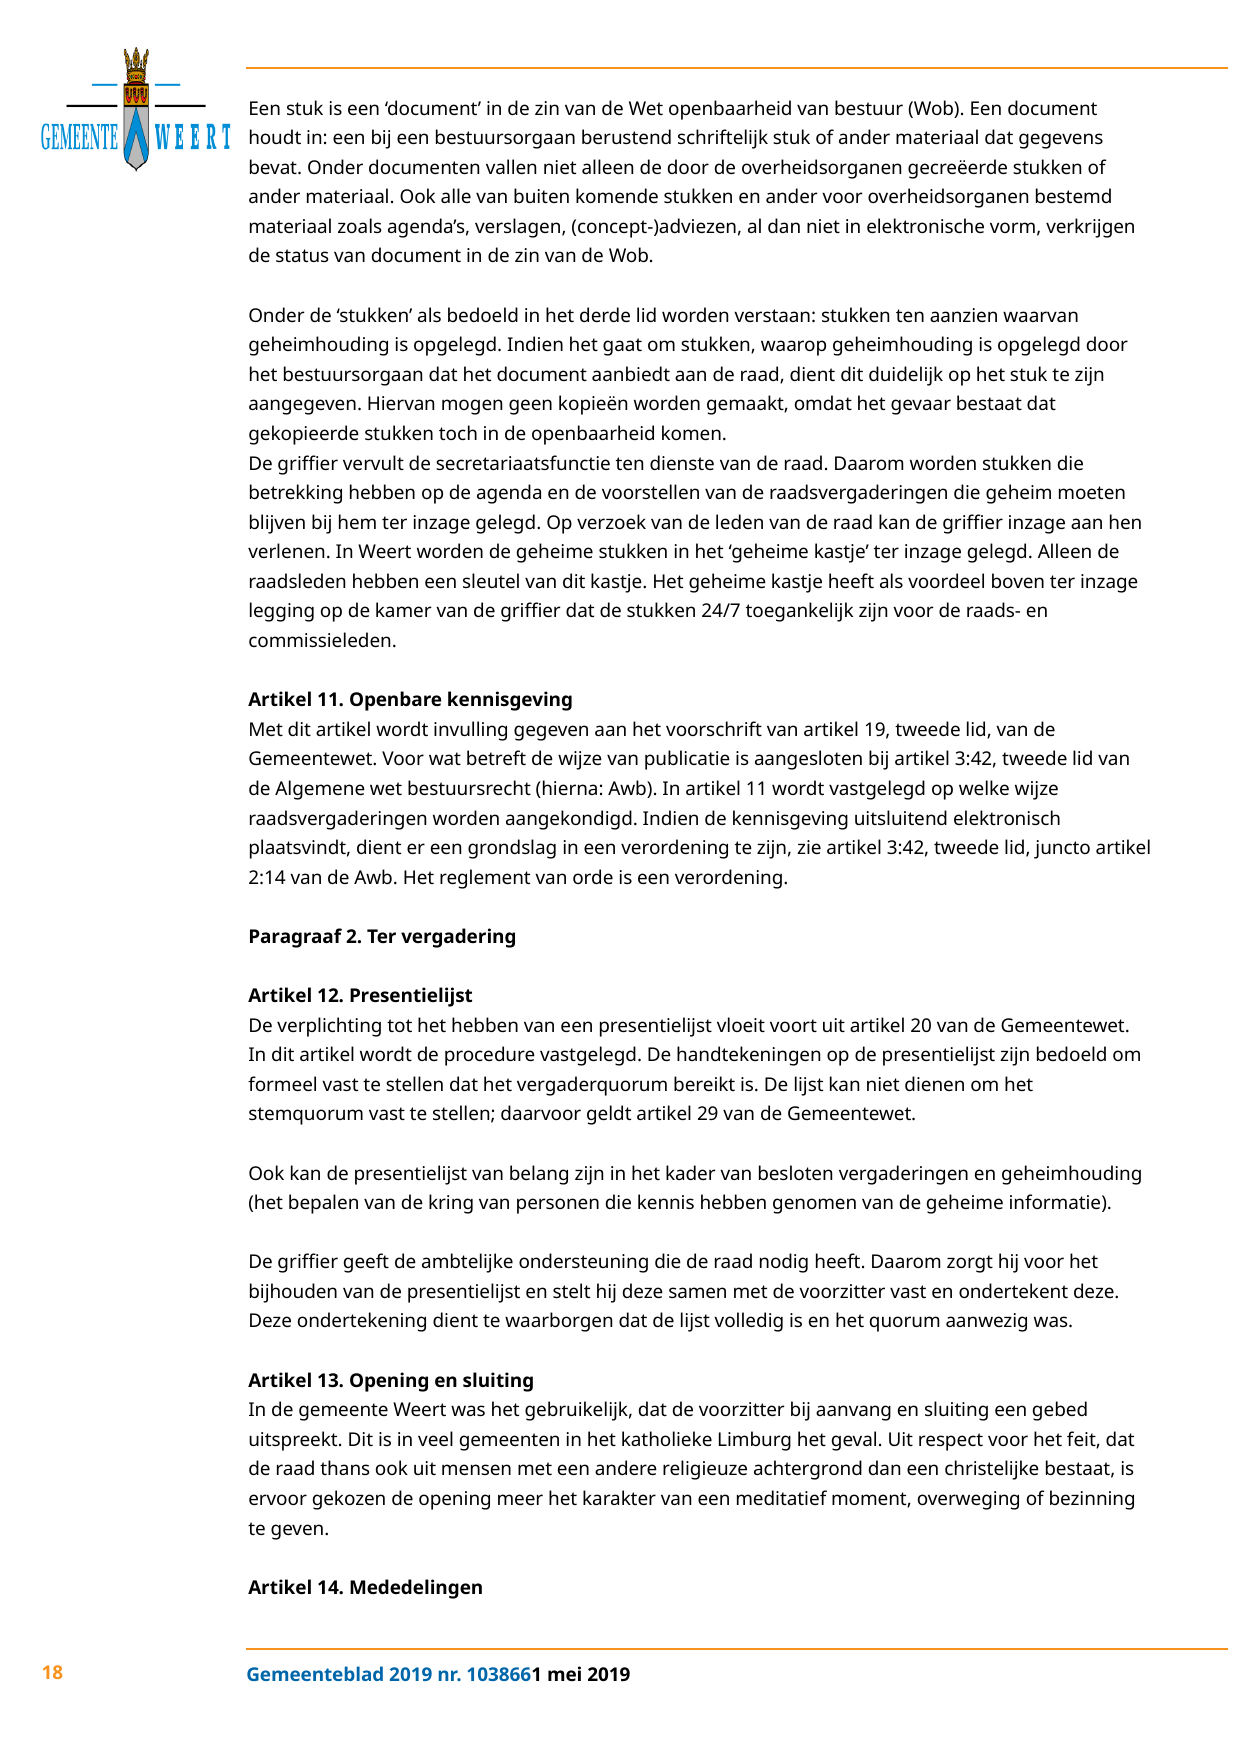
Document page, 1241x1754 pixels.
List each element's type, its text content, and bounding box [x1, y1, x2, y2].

text De verplichting tot het hebben van een presentielijst vloeit voort uit artikel 20 van de Gemeentewet. In dit artikel wordt de procedure vastgelegd. De handtekeningen op de presentielijst zijn bedoeld om formeel vast te stellen dat het vergaderquorum bereikt is. De lijst kan niet dienen om het stemquorum vast te stellen; daarvoor geldt artikel 29 van de Gemeentewet. [248, 1012, 1152, 1126]
picture [41, 47, 231, 172]
text In de gemeente Weert was het gebruikelijk, dat de voorzitter bij aanvang en sluiting een gebed uitspreekt. Dit is in veel gemeenten in het katholieke Limburg het geval. Uit respect voor het feit, dat de raad thans ook uit mensen met een andere religieuze achtergrond dan een christelijke bestaat, is ervoor gekozen de opening meer het karakter van een meditatief moment, overweging of bezinning te geven. [248, 1396, 1152, 1541]
text De griffier vervult de secretariaatsfunctie ten dienste van de raad. Daarom worden stukken die betrekking hebben op de agenda en de voorstellen van de raadsvergaderingen die geheim moeten blijven bij hem ter inzage gelegd. Op verzoek van de leden van de raad kan de griffier inzage aan hen verlenen. In Weert worden de geheime stukken in het ‘geheime kastje’ ter inzage gelegd. Alleen de raadsleden hebben een sleutel van dit kastje. Het geheime kastje heeft als voordeel boven ter inzage legging op de kamer van de griffier dat de stukken 24/7 toegankelijk zijn voor de raads- en commissieleden. [248, 450, 1152, 653]
text Met dit artikel wordt invulling gegeven aan het voorschrift van artikel 19, tweede lid, van de Gemeentewet. Voor wat betreft de wijze van publicatie is aangesloten bij artikel 3:42, tweede lid van de Algemene wet bestuursrecht (hierna: Awb). In artikel 11 wordt vastgelegd op welke wijze raadsvergaderingen worden aangekondigd. Indien de kennisgeving uitsluitend elektronisch plaatsvindt, dient er een grondslag in een verordening te zijn, zie artikel 3:42, tweede lid, juncto artikel 2:14 van de Awb. Het reglement van orde is een verordening. [248, 716, 1152, 890]
text De griffier geeft de ambtelijke ondersteuning die de raad nodig heeft. Daarom zorgt hij voor het bijhouden van de presentielijst en stelt hij deze samen met de voorzitter vast en ondertekent deze. Deze ondertekening dient te waarborgen dat de lijst volledig is en het quorum aanwezig was. [248, 1248, 1152, 1333]
text Een stuk is een ‘document’ in de zin van de Wet openbaarheid van bestuur (Wob). Een document houdt in: een bij een bestuursorgaan berustend schriftelijk stuk of ander materiaal dat gegevens bevat. Onder documenten vallen niet alleen de door de overheidsorganen gecreëerde stukken of ander materiaal. Ook alle van buiten komende stukken en ander voor overheidsorganen bestemd materiaal zoals agenda’s, verslagen, (concept-)adviezen, al dan niet in elektronische vorm, verkrijgen de status van document in de zin van de Wob. [248, 95, 1152, 268]
text Ook kan de presentielijst van belang zijn in het kader van besloten vergaderingen en geheimhouding (het bepalen van de kring van personen die kennis hebben genomen van de geheime informatie). [248, 1160, 1152, 1215]
text Artikel 12. Presentielijst [248, 982, 1152, 1008]
text Artikel 13. Opening en sluiting [248, 1367, 1152, 1393]
text Artikel 14. Mededelingen [248, 1574, 1152, 1600]
text Onder de ‘stukken’ als bedoeld in het derde lid worden verstaan: stukken ten aanzien waarvan geheimhouding is opgelegd. Indien het gaat om stukken, waarop geheimhouding is opgelegd door het bestuursorgaan dat het document aanbiedt aan de raad, dient dit duidelijk op het stuk te zijn aangegeven. Hiervan mogen geen kopieën worden gemaakt, omdat het gevaar bestaat dat gekopieerde stukken toch in de openbaarheid komen. [248, 302, 1152, 446]
text Paragraaf 2. Ter vergadering [248, 923, 1152, 949]
text Artikel 11. Openbare kennisgeving [248, 686, 1152, 712]
